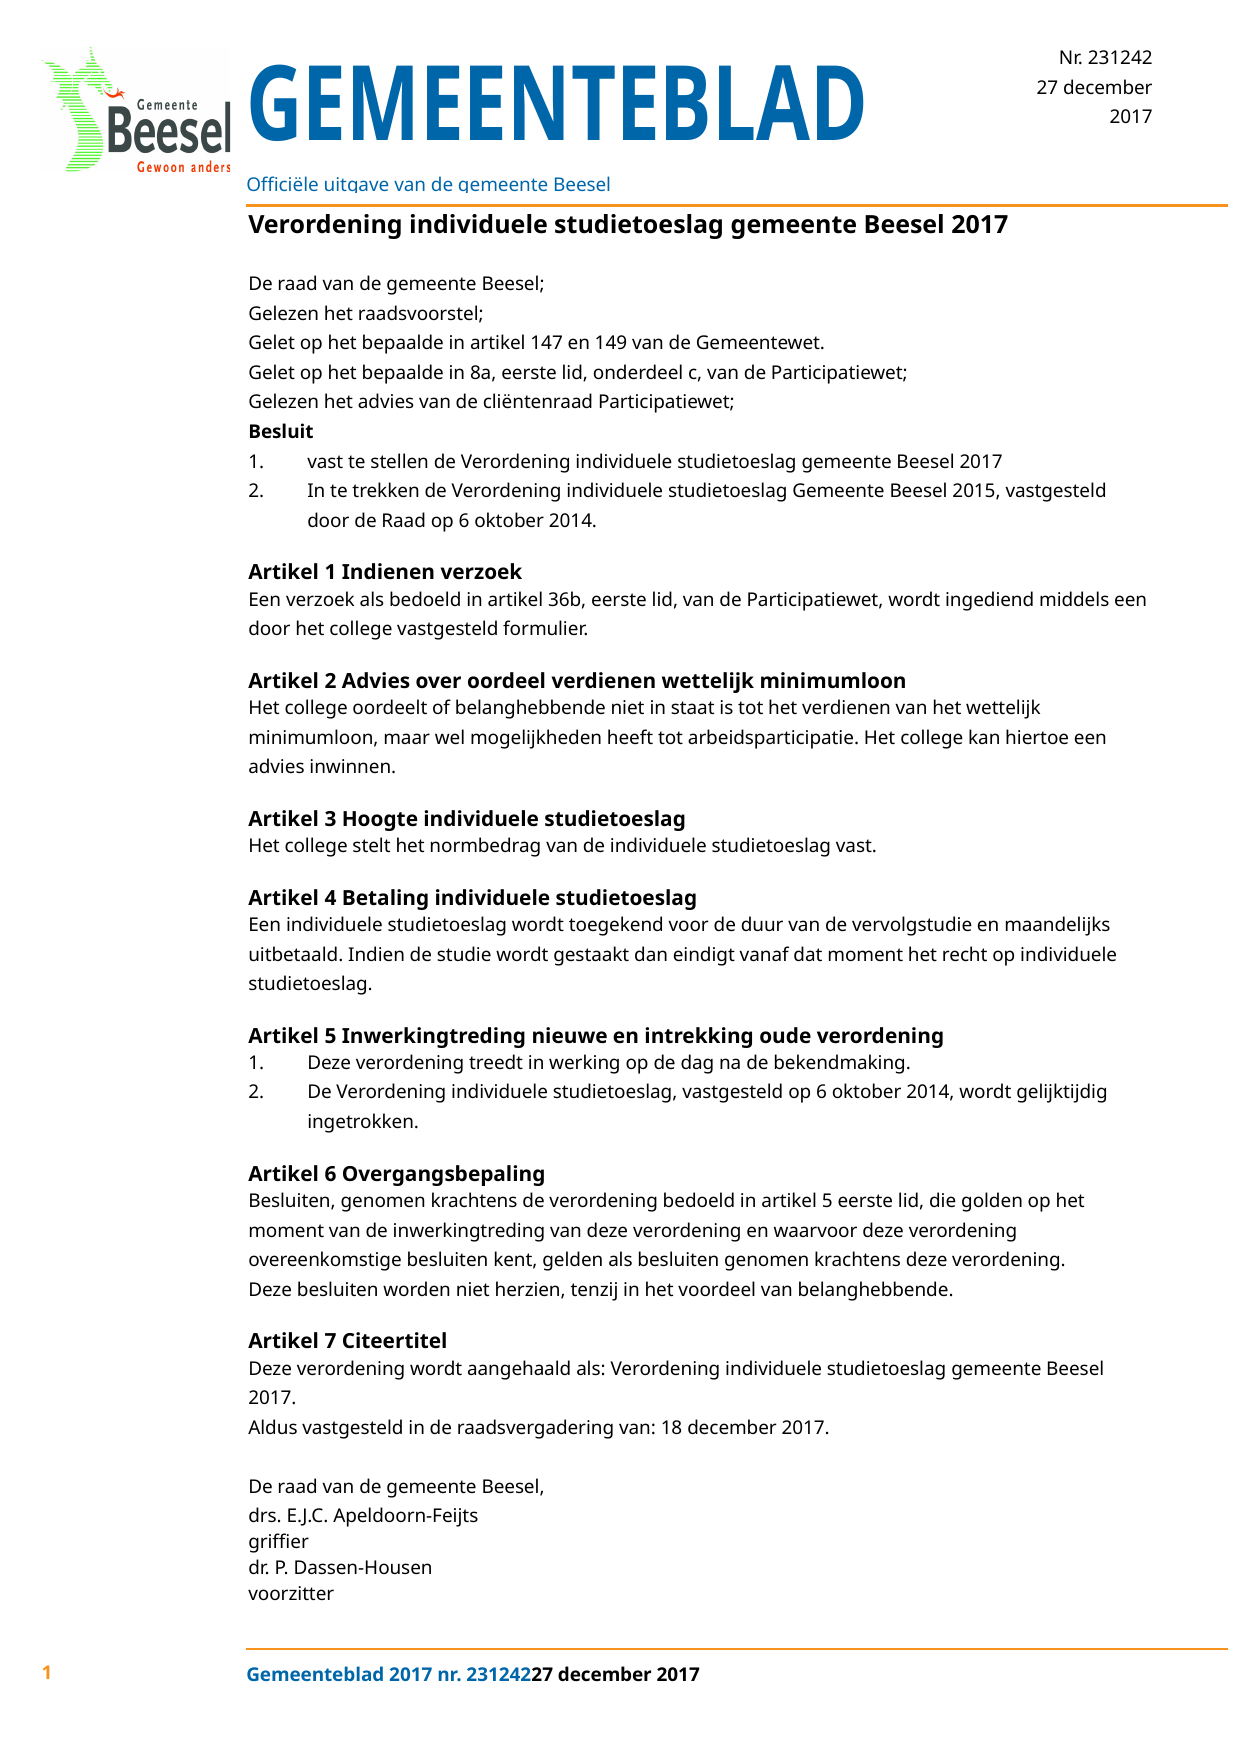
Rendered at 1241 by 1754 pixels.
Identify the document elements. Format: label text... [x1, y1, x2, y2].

text Artikel 6 Overgangsbepaling [248, 1159, 1152, 1187]
list De Verordening individuele studietoeslag, vastgesteld op 6 oktober 2014, wordt gelijktijdig ingetrokken. [248, 1079, 1152, 1134]
text Het college oordeelt of belanghebbende niet in staat is tot het verdienen van het wettelijk minimumloon, maar wel mogelijkheden heeft tot arbeidsparticipatie. Het college kan hiertoe een advies inwinnen. [248, 694, 1152, 779]
list In te trekken de Verordening individuele studietoeslag Gemeente Beesel 2015, vastgesteld door de Raad op 6 oktober 2014. [248, 477, 1152, 533]
text Een individuele studietoeslag wordt toegekend voor de duur van de vervolgstudie en maandelijks uitbetaald. Indien de studie wordt gestaakt dan eindigt vanaf dat moment het recht op individuele studietoeslag. [248, 911, 1152, 996]
text De raad van de gemeente Beesel, [248, 1473, 1152, 1499]
text Artikel 5 Inwerkingtreding nieuwe en intrekking oude verordening [248, 1021, 1152, 1049]
text Verordening individuele studietoeslag gemeente Beesel 2017 [248, 207, 1152, 241]
text Artikel 7 Citeertitel [248, 1326, 1152, 1355]
text Gelet op het bepaalde in artikel 147 en 149 van de Gemeentewet. [248, 329, 1152, 355]
list Deze verordening treedt in werking op de dag na de bekendmaking. [248, 1049, 1152, 1075]
list vast te stellen de Verordening individuele studietoeslag gemeente Beesel 2017 [248, 448, 1152, 473]
text Deze besluiten worden niet herzien, tenzij in het voordeel van belanghebbende. [248, 1276, 1152, 1302]
text Het college stelt het normbedrag van de individuele studietoeslag vast. [248, 832, 1152, 858]
text Deze verordening wordt aangehaald als: Verordening individuele studietoeslag gemeente Beesel 2017. [248, 1355, 1152, 1410]
text Besluiten, genomen krachtens de verordening bedoeld in artikel 5 eerste lid, die golden op het moment van de inwerkingtreding van deze verordening en waarvoor deze verordening overeenkomstige besluiten kent, gelden als besluiten genomen krachtens deze verordening. [248, 1187, 1152, 1272]
text De raad van de gemeente Beesel; [248, 270, 1152, 296]
text griffier [248, 1528, 1152, 1554]
text Besluit [248, 418, 1152, 444]
picture [41, 47, 231, 172]
text Artikel 4 Betaling individuele studietoeslag [248, 883, 1152, 911]
text dr. P. Dassen-Housen [248, 1554, 1152, 1580]
text Artikel 3 Hoogte individuele studietoeslag [248, 804, 1152, 832]
text Gelet op het bepaalde in 8a, eerste lid, onderdeel c, van de Participatiewet; [248, 359, 1152, 385]
text Gelezen het advies van de cliëntenraad Participatiewet; [248, 389, 1152, 414]
text drs. E.J.C. Apeldoorn-Feijts [248, 1503, 1152, 1528]
text Artikel 1 Indienen verzoek [248, 557, 1152, 586]
text Een verzoek als bedoeld in artikel 36b, eerste lid, van de Participatiewet, wordt ingediend middels een door het college vastgesteld formulier. [248, 586, 1152, 641]
text voorzitter [248, 1580, 1152, 1606]
text Artikel 2 Advies over oordeel verdienen wettelijk minimumloon [248, 666, 1152, 694]
text Gelezen het raadsvoorstel; [248, 300, 1152, 326]
text Aldus vastgesteld in de raadsvergadering van: 18 december 2017. [248, 1414, 1152, 1440]
